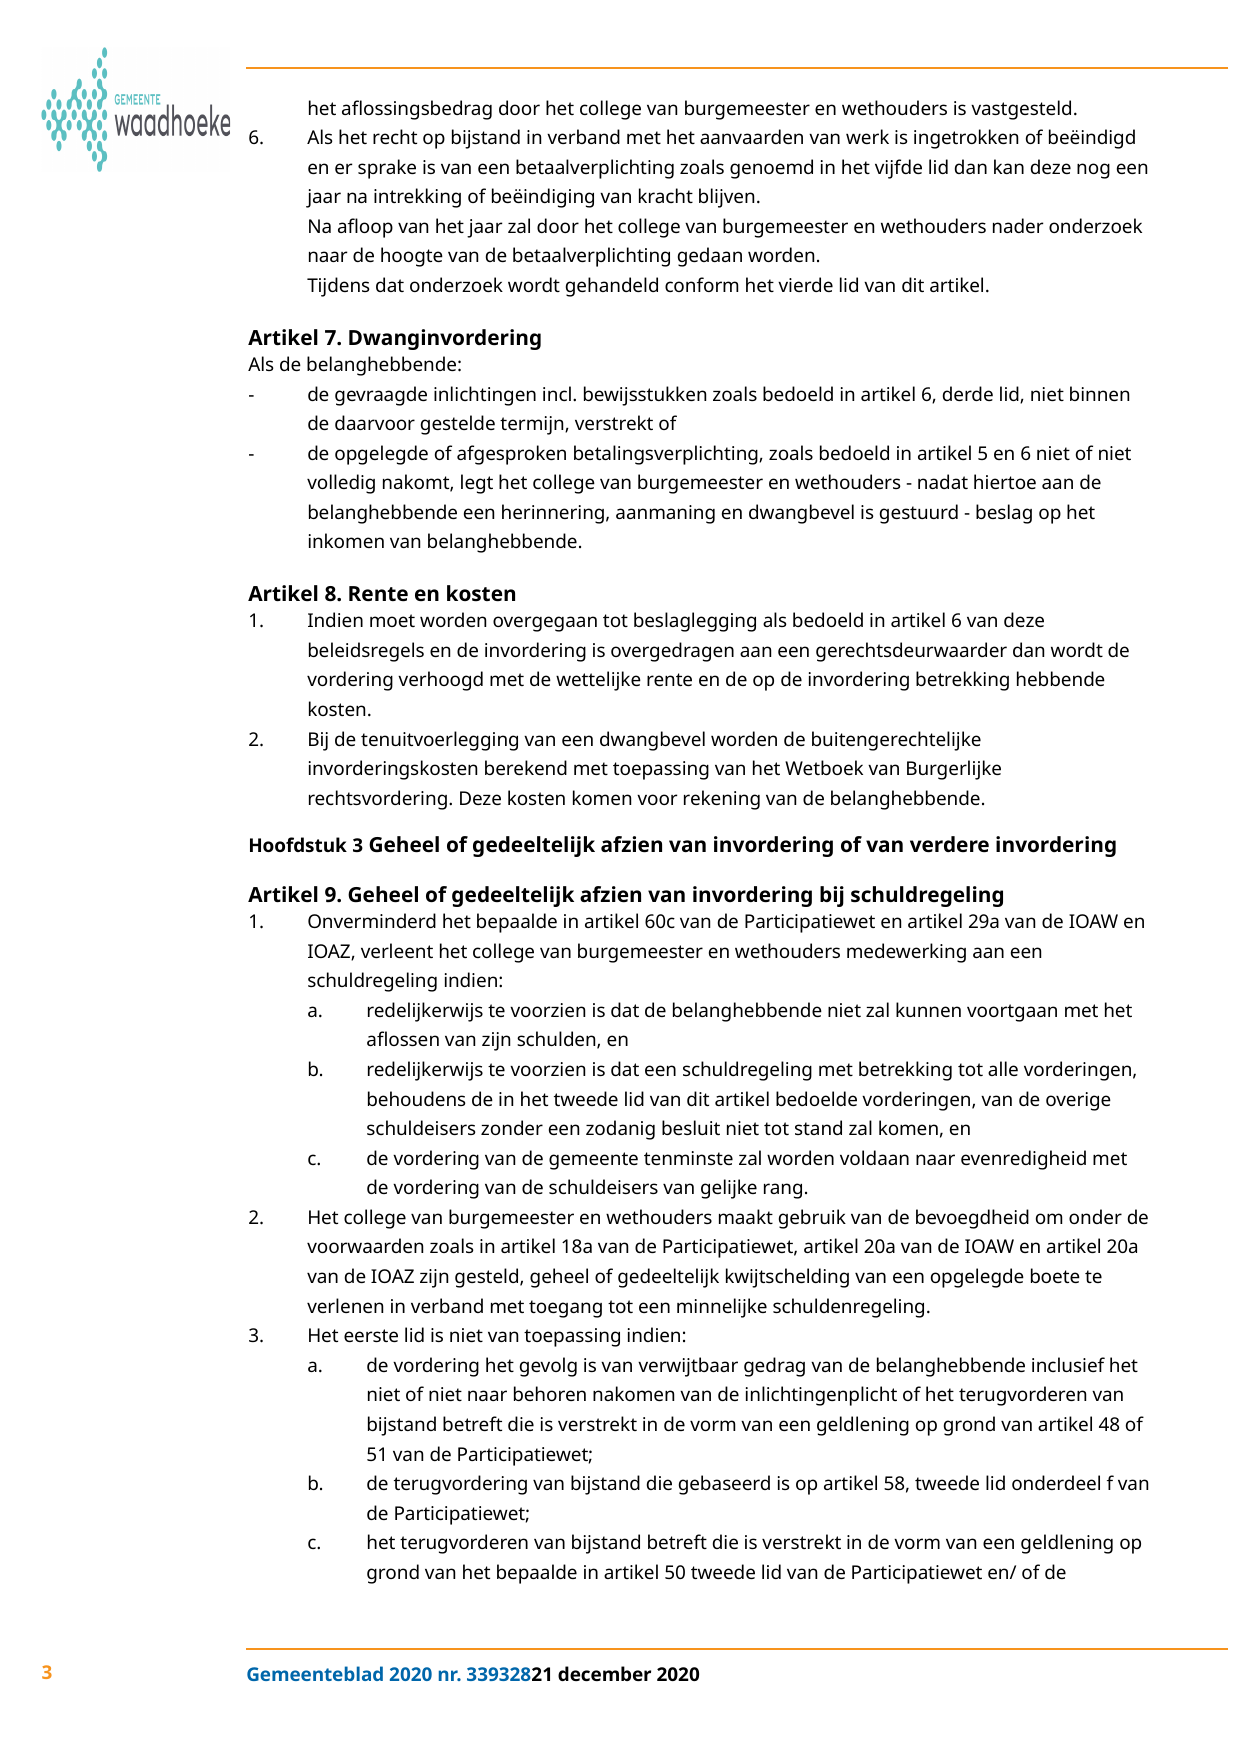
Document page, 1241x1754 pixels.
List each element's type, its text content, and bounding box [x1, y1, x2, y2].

list de opgelegde of afgesproken betalingsverplichting, zoals bedoeld in artikel 5 en 6 niet of niet volledig nakomt, legt het college van burgemeester en wethouders - nadat hiertoe aan de belanghebbende een herinnering, aanmaning en dwangbevel is gestuurd - beslag op het inkomen van belanghebbende. [248, 440, 1152, 554]
list de terugvordering van bijstand die gebaseerd is op artikel 58, tweede lid onderdeel f van de Participatiewet; [307, 1470, 1152, 1526]
list de vordering het gevolg is van verwijtbaar gedrag van de belanghebbende inclusief het niet of niet naar behoren nakomen van de inlichtingenplicht of het terugvorderen van bijstand betreft die is verstrekt in de vorm van een geldlening op grond van artikel 48 of 51 van de Participatiewet; [307, 1352, 1152, 1467]
picture [41, 47, 231, 172]
list Na afloop van het jaar zal door het college van burgemeester en wethouders nader onderzoek naar de hoogte van de betaalverplichting gedaan worden. [248, 213, 1152, 268]
list Bij de tenuitvoerlegging van een dwangbevel worden de buitengerechtelijke invorderingskosten berekend met toepassing van het Wetboek van Burgerlijke rechtsvordering. Deze kosten komen voor rekening van de belanghebbende. [248, 726, 1152, 811]
list Als het recht op bijstand in verband met het aanvaarden van werk is ingetrokken of beëindigd en er sprake is van een betaalverplichting zoals genoemd in het vijfde lid dan kan deze nog een jaar na intrekking of beëindiging van kracht blijven. [248, 124, 1152, 209]
list redelijkerwijs te voorzien is dat een schuldregeling met betrekking tot alle vorderingen, behoudens de in het tweede lid van dit artikel bedoelde vorderingen, van de overige schuldeisers zonder een zodanig besluit niet tot stand zal komen, en [307, 1056, 1152, 1141]
list Tijdens dat onderzoek wordt gehandeld conform het vierde lid van dit artikel. [248, 272, 1152, 298]
list Onverminderd het bepaalde in artikel 60c van de Participatiewet en artikel 29a van de IOAW en IOAZ, verleent het college van burgemeester en wethouders medewerking aan een schuldregeling indien: [248, 908, 1152, 993]
list de vordering van de gemeente tenminste zal worden voldaan naar evenredigheid met de vordering van de schuldeisers van gelijke rang. [307, 1145, 1152, 1200]
list Het college van burgemeester en wethouders maakt gebruik van de bevoegdheid om onder de voorwaarden zoals in artikel 18a van de Participatiewet, artikel 20a van de IOAW en artikel 20a van de IOAZ zijn gesteld, geheel of gedeeltelijk kwijtschelding van een opgelegde boete te verlenen in verband met toegang tot een minnelijke schuldenregeling. [248, 1204, 1152, 1319]
text Artikel 8. Rente en kosten [248, 579, 1152, 607]
text Artikel 9. Geheel of gedeeltelijk afzien van invordering bij schuldregeling [248, 880, 1152, 908]
text Als de belanghebbende: [248, 351, 1152, 377]
list het terugvorderen van bijstand betreft die is verstrekt in de vorm van een geldlening op grond van het bepaalde in artikel 50 tweede lid van de Participatiewet en/ of de [307, 1529, 1152, 1585]
list Het eerste lid is niet van toepassing indien: [248, 1322, 1152, 1348]
text Artikel 7. Dwanginvordering [248, 323, 1152, 351]
list het aflossingsbedrag door het college van burgemeester en wethouders is vastgesteld. [248, 95, 1152, 121]
list redelijkerwijs te voorzien is dat de belanghebbende niet zal kunnen voortgaan met het aflossen van zijn schulden, en [307, 997, 1152, 1052]
text Hoofdstuk 3 Geheel of gedeeltelijk afzien van invordering of van verdere invordering [248, 831, 1152, 859]
list Indien moet worden overgegaan tot beslaglegging als bedoeld in artikel 6 van deze beleidsregels en de invordering is overgedragen aan een gerechtsdeurwaarder dan wordt de vordering verhoogd met de wettelijke rente en de op de invordering betrekking hebbende kosten. [248, 607, 1152, 722]
list de gevraagde inlichtingen incl. bewijsstukken zoals bedoeld in artikel 6, derde lid, niet binnen de daarvoor gestelde termijn, verstrekt of [248, 381, 1152, 436]
